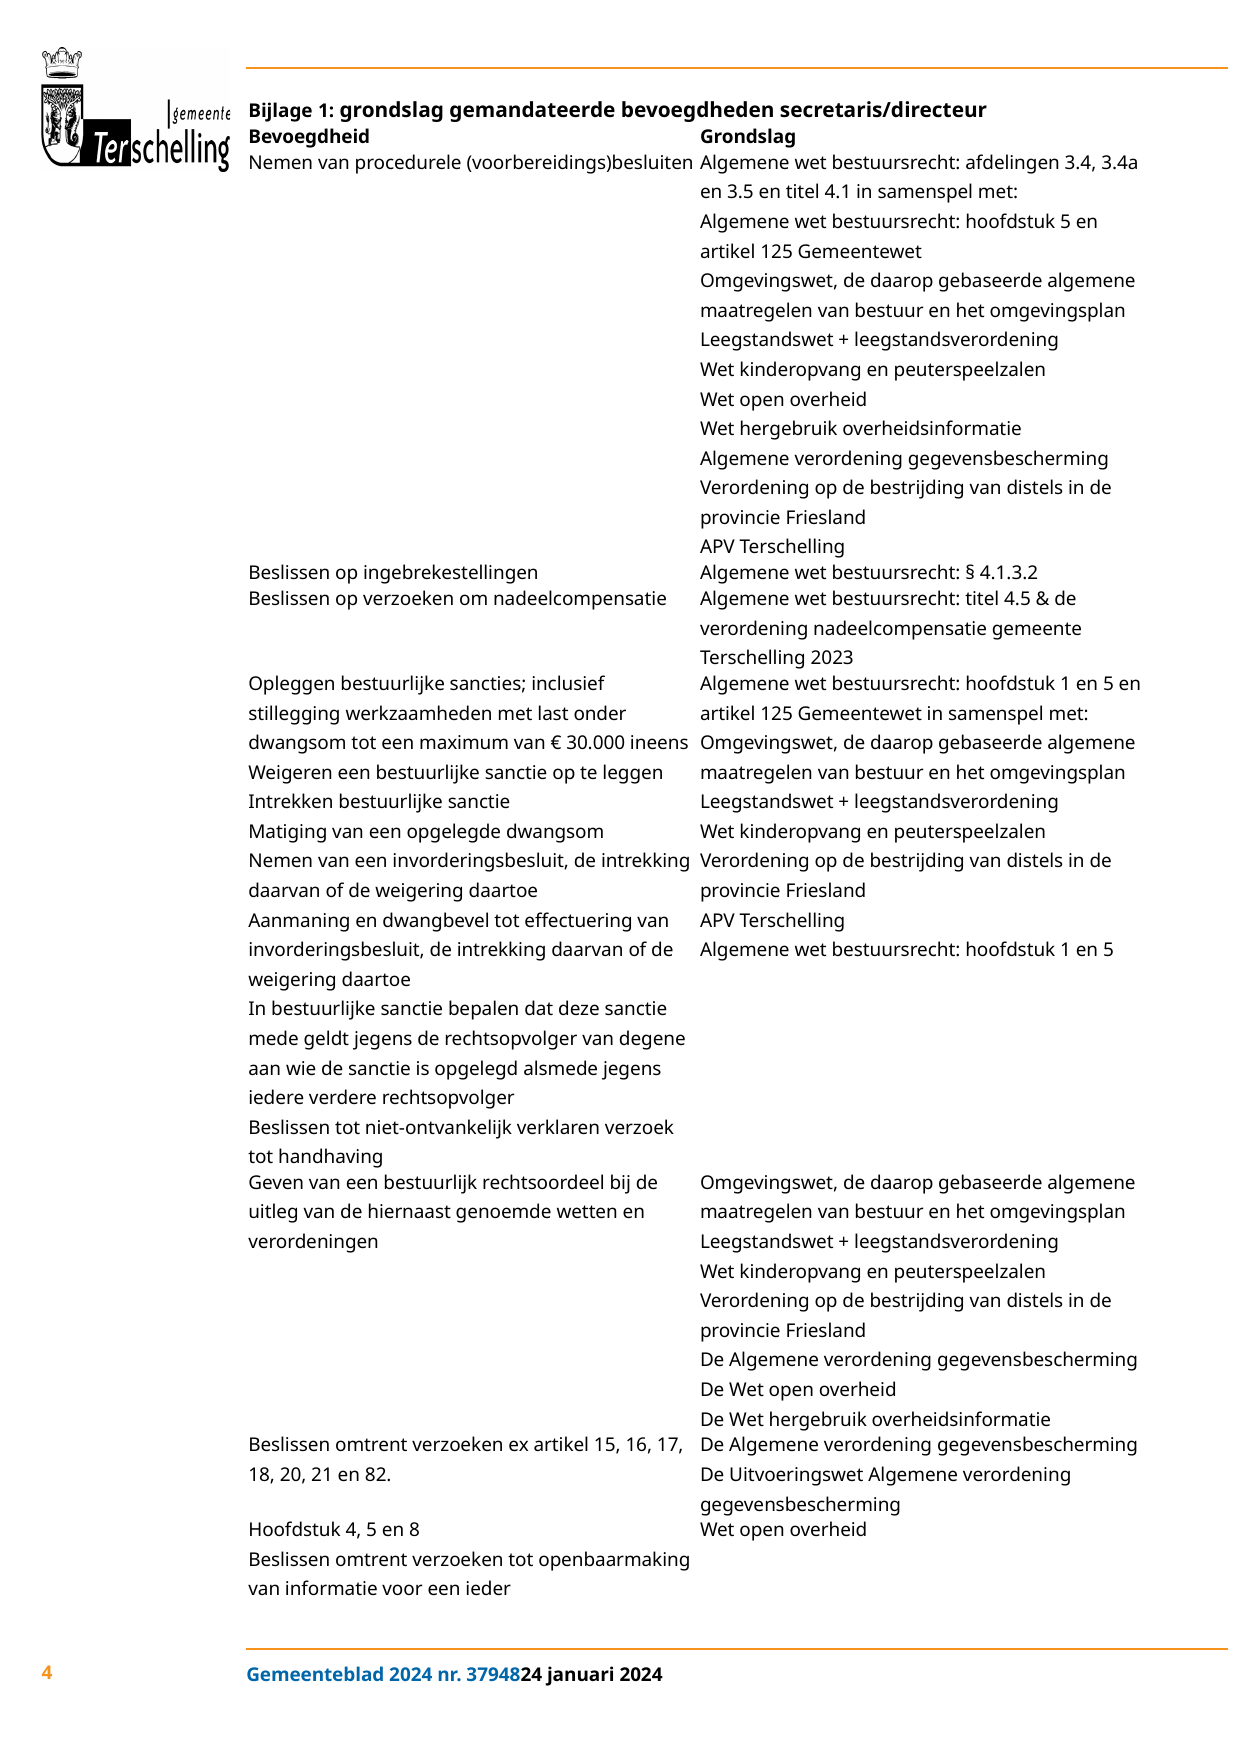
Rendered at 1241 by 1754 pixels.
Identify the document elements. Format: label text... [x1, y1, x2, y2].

table_cell Wet open overheid [700, 1516, 1152, 1601]
text Bijlage 1: grondslag gemandateerde bevoegdheden secretaris/directeur [248, 95, 1152, 123]
table_header Bevoegdheid [248, 124, 700, 149]
table_cell Opleggen bestuurlijke sancties; inclusief stillegging werkzaamheden met last onder dwangsom tot een maximum van € 30.000 ineens Weigeren een bestuurlijke sanctie op te leggen Intrekken bestuurlijke sanctie Matiging van een opgelegde dwangsom Nemen van een invorderingsbesluit, de intrekking daarvan of de weigering daartoe Aanmaning en dwangbevel tot effectuering van invorderingsbesluit, de intrekking daarvan of de weigering daartoe In bestuurlijke sanctie bepalen dat deze sanctie mede geldt jegens de rechtsopvolger van degene aan wie de sanctie is opgelegd alsmede jegens iedere verdere rechtsopvolger Beslissen tot niet-ontvankelijk verklaren verzoek tot handhaving [248, 670, 700, 1169]
table_cell Omgevingswet, de daarop gebaseerde algemene maatregelen van bestuur en het omgevingsplan Leegstandswet + leegstandsverordening Wet kinderopvang en peuterspeelzalen Verordening op de bestrijding van distels in de provincie Friesland De Algemene verordening gegevensbescherming De Wet open overheid De Wet hergebruik overheidsinformatie [700, 1169, 1152, 1432]
table_cell Beslissen op ingebrekestellingen [248, 560, 700, 585]
table_cell Algemene wet bestuursrecht: afdelingen 3.4, 3.4a en 3.5 en titel 4.1 in samenspel met: Algemene wet bestuursrecht: hoofdstuk 5 en artikel 125 Gemeentewet Omgevingswet, de daarop gebaseerde algemene maatregelen van bestuur en het omgevingsplan Leegstandswet + leegstandsverordening Wet kinderopvang en peuterspeelzalen Wet open overheid Wet hergebruik overheidsinformatie Algemene verordening gegevensbescherming Verordening op de bestrijding van distels in de provincie Friesland APV Terschelling [700, 149, 1152, 559]
table_cell Algemene wet bestuursrecht: titel 4.5 & de verordening nadeelcompensatie gemeente Terschelling 2023 [700, 585, 1152, 670]
table_cell Beslissen op verzoeken om nadeelcompensatie [248, 585, 700, 670]
table_cell Algemene wet bestuursrecht: hoofdstuk 1 en 5 en artikel 125 Gemeentewet in samenspel met: Omgevingswet, de daarop gebaseerde algemene maatregelen van bestuur en het omgevingsplan Leegstandswet + leegstandsverordening Wet kinderopvang en peuterspeelzalen Verordening op de bestrijding van distels in de provincie Friesland APV Terschelling Algemene wet bestuursrecht: hoofdstuk 1 en 5 [700, 670, 1152, 1169]
table_cell De Algemene verordening gegevensbescherming De Uitvoeringswet Algemene verordening gegevensbescherming [700, 1432, 1152, 1516]
table_cell Beslissen omtrent verzoeken ex artikel 15, 16, 17, 18, 20, 21 en 82. [248, 1432, 700, 1516]
table_cell Hoofdstuk 4, 5 en 8 Beslissen omtrent verzoeken tot openbaarmaking van informatie voor een ieder [248, 1516, 700, 1601]
table_cell Nemen van procedurele (voorbereidings)besluiten [248, 149, 700, 559]
table_cell Geven van een bestuurlijk rechtsoordeel bij de uitleg van de hiernaast genoemde wetten en verordeningen [248, 1169, 700, 1432]
picture [41, 47, 231, 172]
table_cell Algemene wet bestuursrecht: § 4.1.3.2 [700, 560, 1152, 585]
table_header Grondslag [700, 124, 1152, 149]
